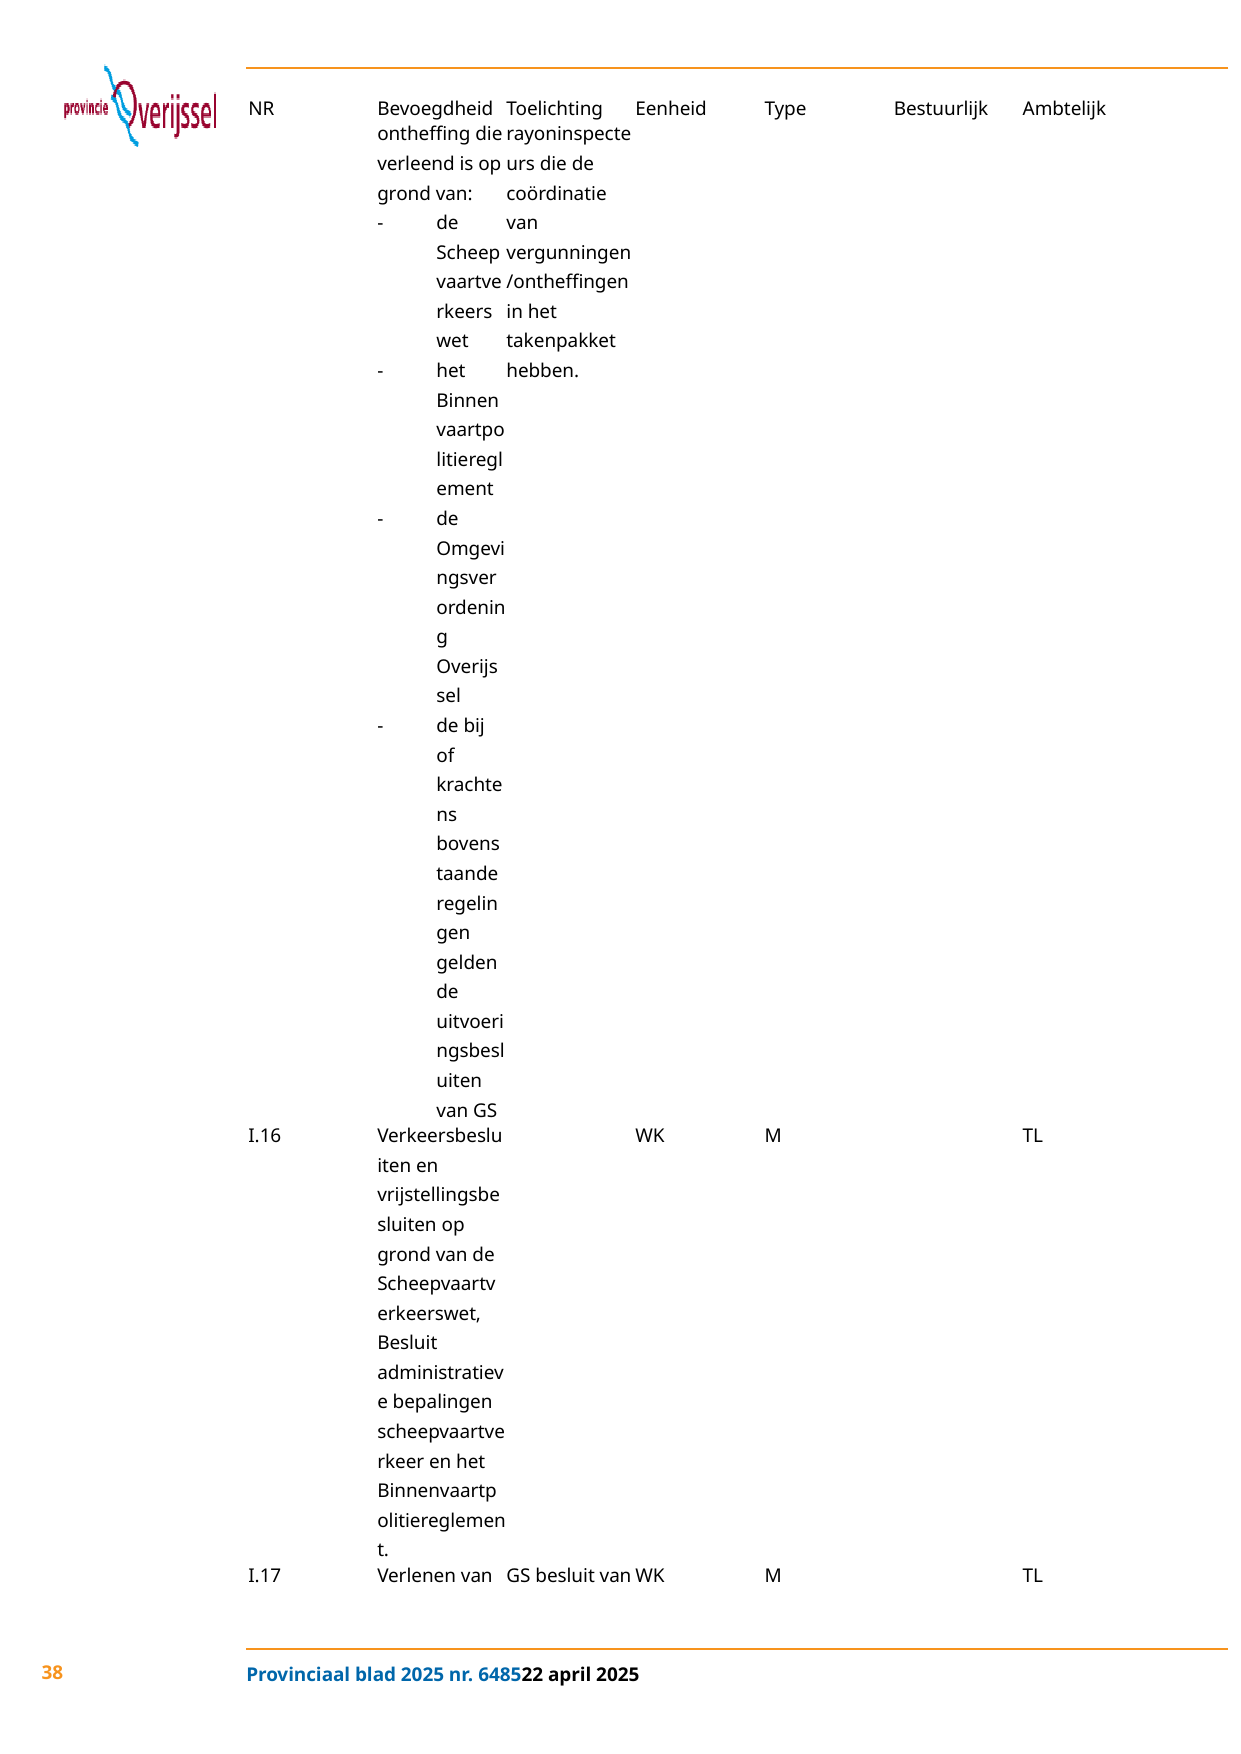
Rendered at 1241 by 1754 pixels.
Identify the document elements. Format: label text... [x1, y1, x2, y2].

table_cell [894, 121, 1022, 1122]
picture [41, 47, 231, 172]
table_cell WK [635, 1123, 764, 1562]
table_cell Verkeersbesluiten en vrijstellingsbesluiten op grond van de Scheepvaartverkeerswet, Besluit administratieve bepalingen scheepvaartverkeer en het Binnenvaartpolitiereglement. [377, 1123, 506, 1562]
table_header Bestuurlijk [894, 95, 1022, 121]
table_cell [1023, 121, 1152, 1122]
table_cell [506, 1123, 635, 1562]
table_cell [894, 1123, 1022, 1562]
table_header Toelichting [506, 95, 635, 121]
table_cell I.17 [248, 1563, 377, 1588]
table_cell Verlenen van [377, 1563, 506, 1588]
table_header Type [764, 95, 893, 121]
table_cell [635, 121, 764, 1122]
table_header Ambtelijk [1023, 95, 1152, 121]
table_cell TL [1023, 1123, 1152, 1562]
table_cell [894, 1563, 1022, 1588]
table_cell [764, 121, 893, 1122]
table_cell GS besluit van [506, 1563, 635, 1588]
table_cell [248, 121, 377, 1122]
table_header NR [248, 95, 377, 121]
table_cell TL [1023, 1563, 1152, 1588]
table_cell M [764, 1123, 893, 1562]
table_cell M [764, 1563, 893, 1588]
table_cell ontheffing die verleend is op grond van: de Scheepvaartverkeerswet het Binnenvaartpolitiereglement de Omgevingsverordening Overijssel de bij of krachtens bovenstaande regelingen geldende uitvoeringsbesluiten van GS [377, 121, 506, 1122]
table_header Eenheid [635, 95, 764, 121]
table_cell rayoninspecteurs die de coördinatie van vergunningen/ontheffingen in het takenpakket hebben. [506, 121, 635, 1122]
table_cell WK [635, 1563, 764, 1588]
table_header Bevoegdheid [377, 95, 506, 121]
table_cell I.16 [248, 1123, 377, 1562]
